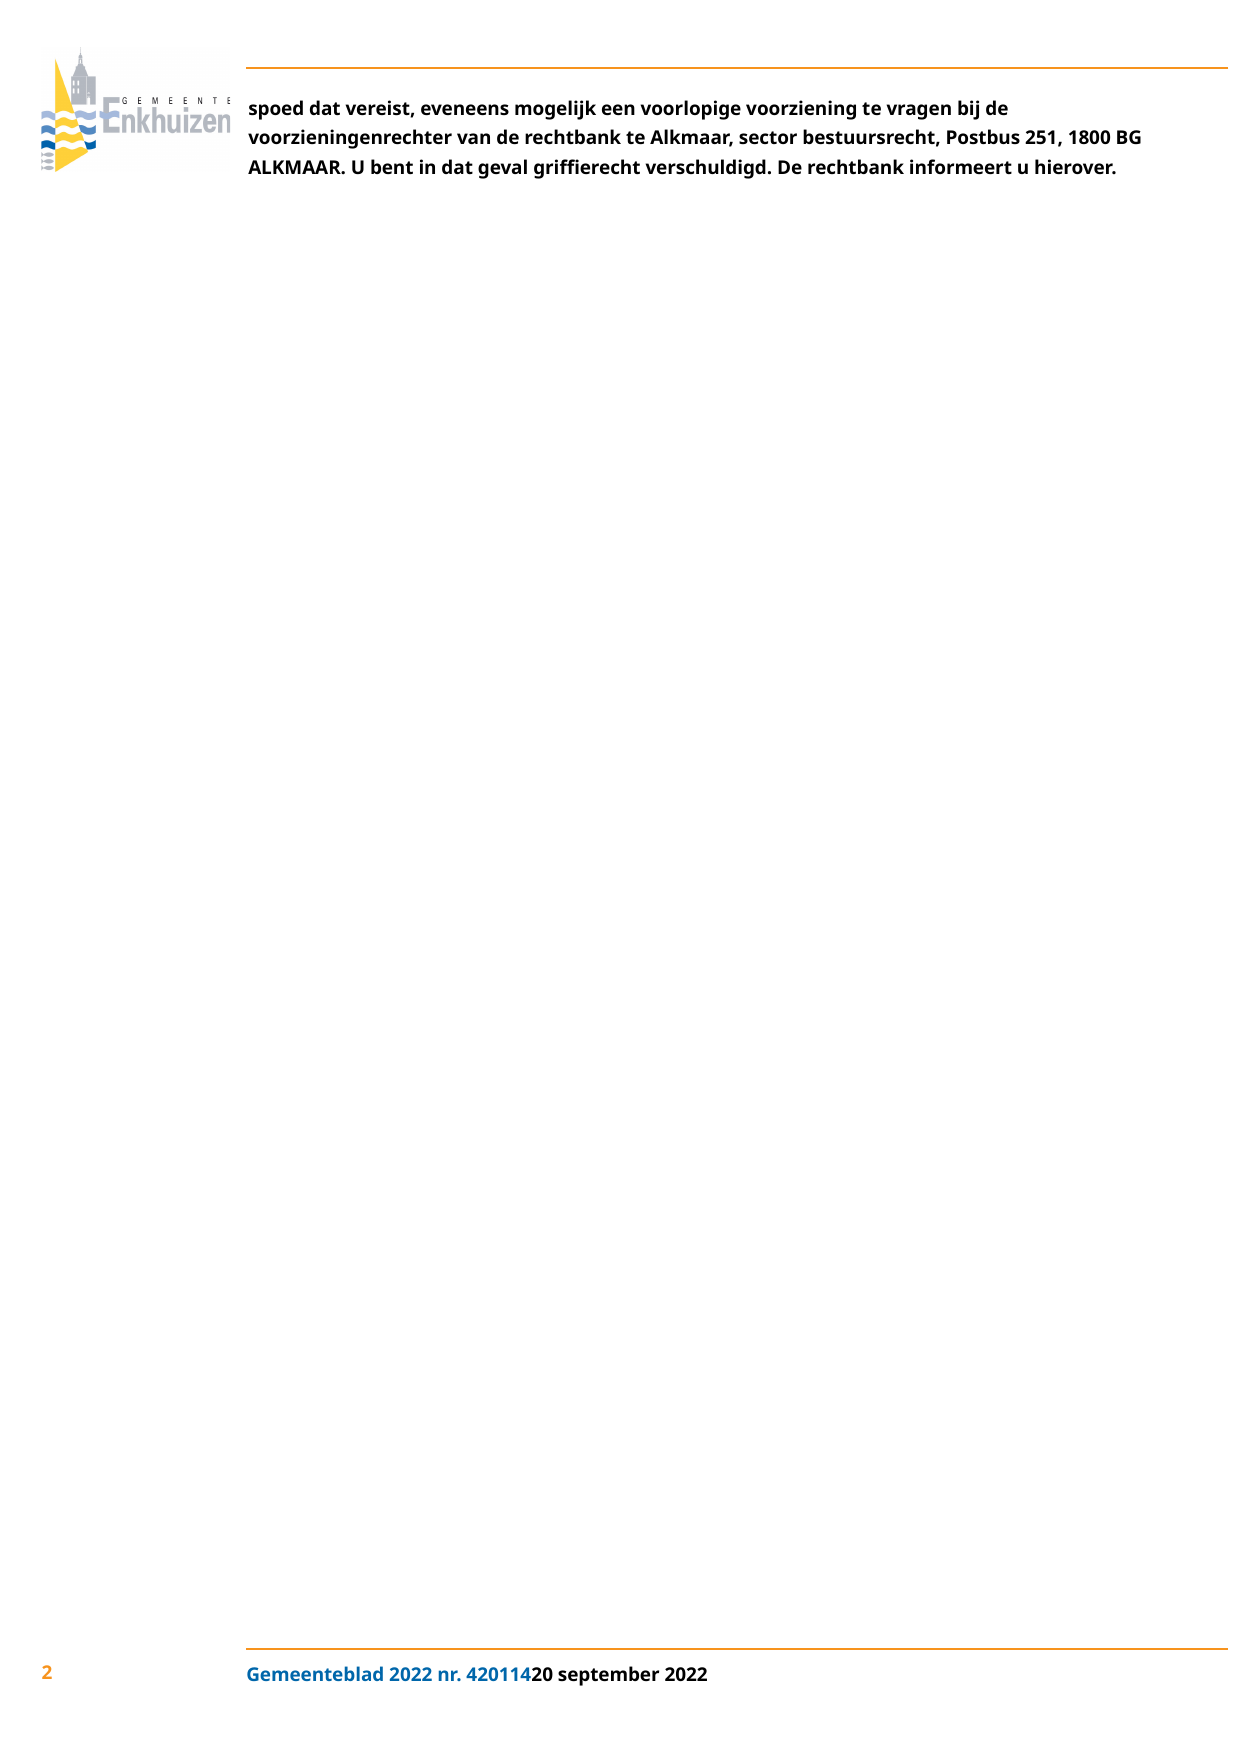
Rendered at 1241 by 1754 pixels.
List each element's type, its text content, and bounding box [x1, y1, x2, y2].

text spoed dat vereist, eveneens mogelijk een voorlopige voorziening te vragen bij de voorzieningenrechter van de rechtbank te Alkmaar, sector bestuursrecht, Postbus 251, 1800 BG ALKMAAR. U bent in dat geval griffierecht verschuldigd. De rechtbank informeert u hierover. [248, 95, 1152, 180]
picture [41, 47, 231, 172]
